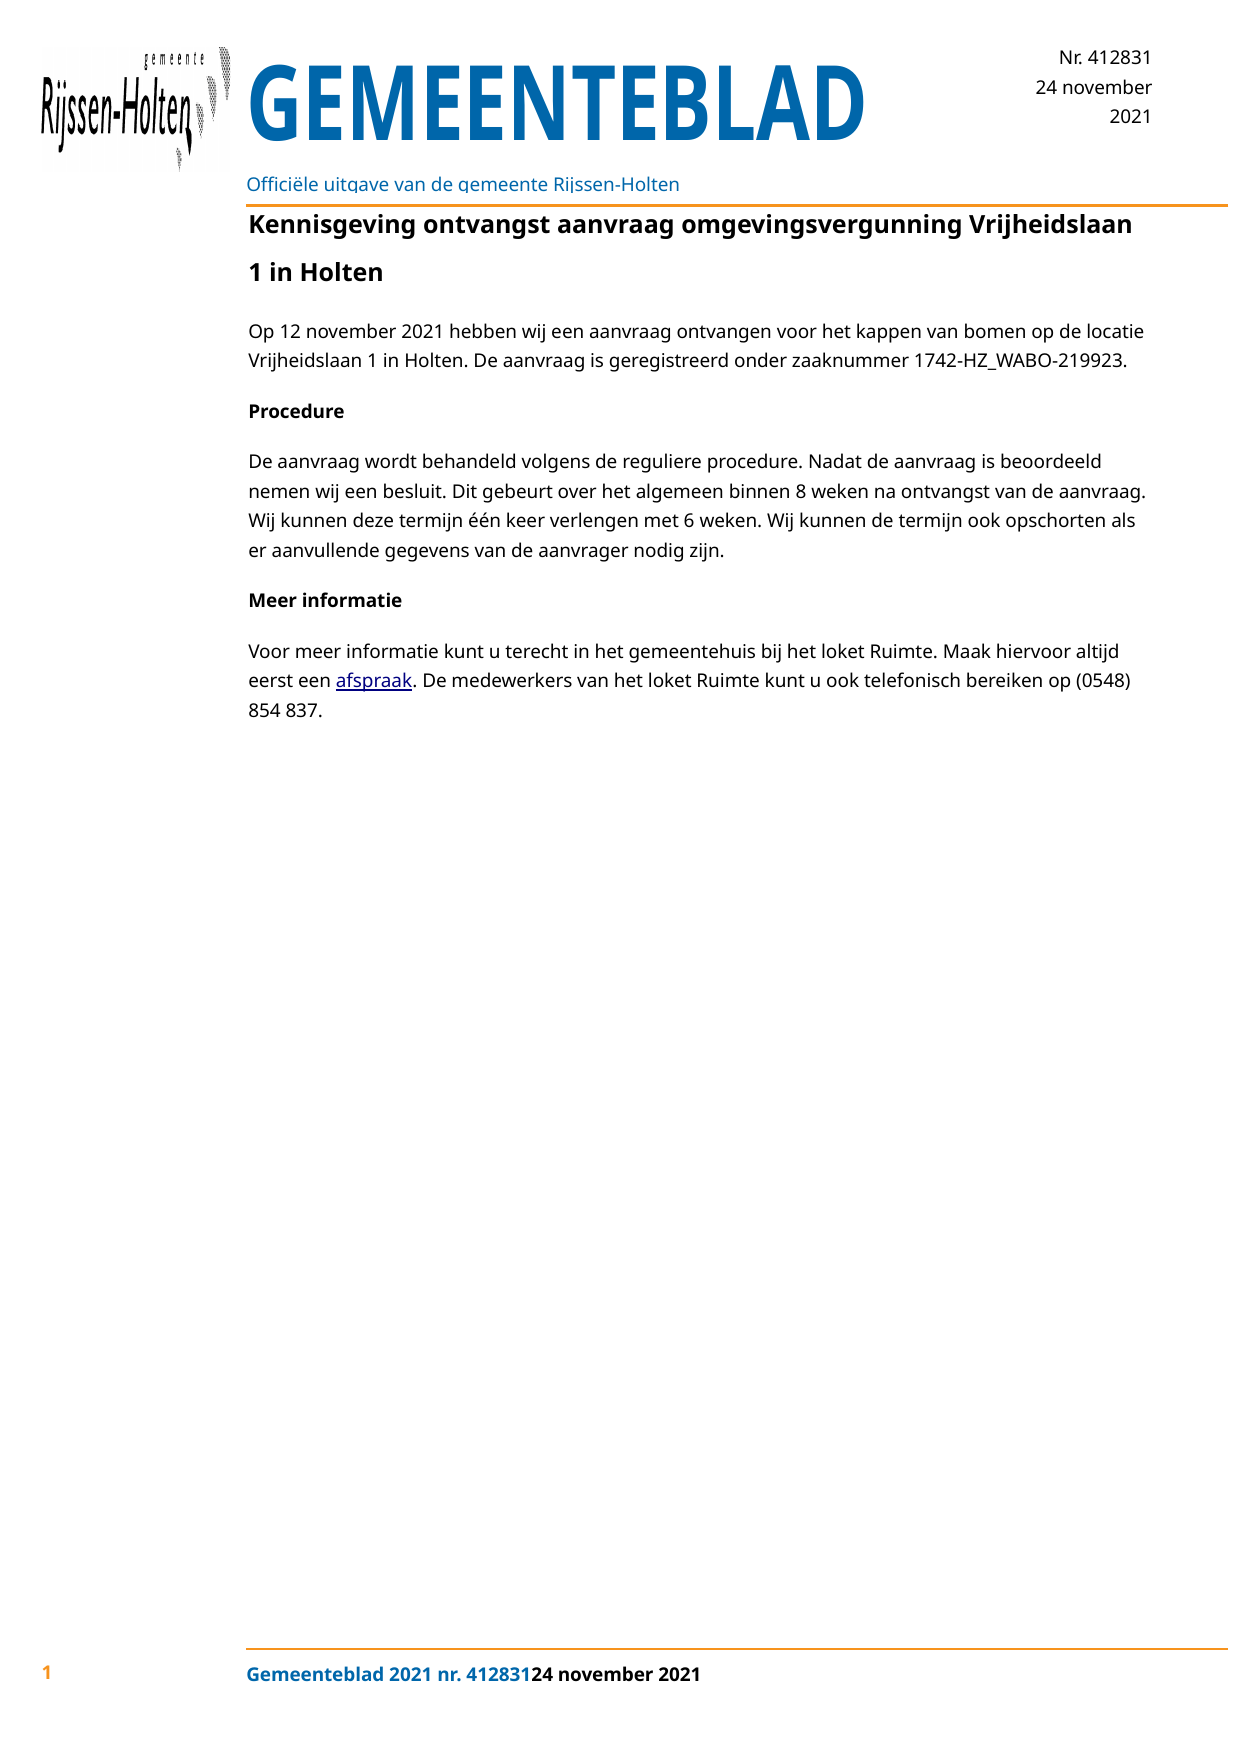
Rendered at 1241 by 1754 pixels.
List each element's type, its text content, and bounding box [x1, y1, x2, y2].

text Voor meer informatie kunt u terecht in het gemeentehuis bij het loket Ruimte. Maak hiervoor altijd eerst een afspraak. De medewerkers van het loket Ruimte kunt u ook telefonisch bereiken op (0548) 854 837. [248, 638, 1152, 723]
picture [41, 47, 231, 172]
text Op 12 november 2021 hebben wij een aanvraag ontvangen voor het kappen van bomen op de locatie Vrijheidslaan 1 in Holten. De aanvraag is geregistreerd onder zaaknummer 1742-HZ_WABO-219923. [248, 318, 1152, 373]
text Kennisgeving ontvangst aanvraag omgevingsvergunning Vrijheidslaan 1 in Holten [248, 207, 1152, 288]
text De aanvraag wordt behandeld volgens de reguliere procedure. Nadat de aanvraag is beoordeeld nemen wij een besluit. Dit gebeurt over het algemeen binnen 8 weken na ontvangst van de aanvraag. Wij kunnen deze termijn één keer verlengen met 6 weken. Wij kunnen de termijn ook opschorten als er aanvullende gegevens van de aanvrager nodig zijn. [248, 448, 1152, 563]
text Meer informatie [248, 587, 1152, 613]
text Procedure [248, 398, 1152, 424]
